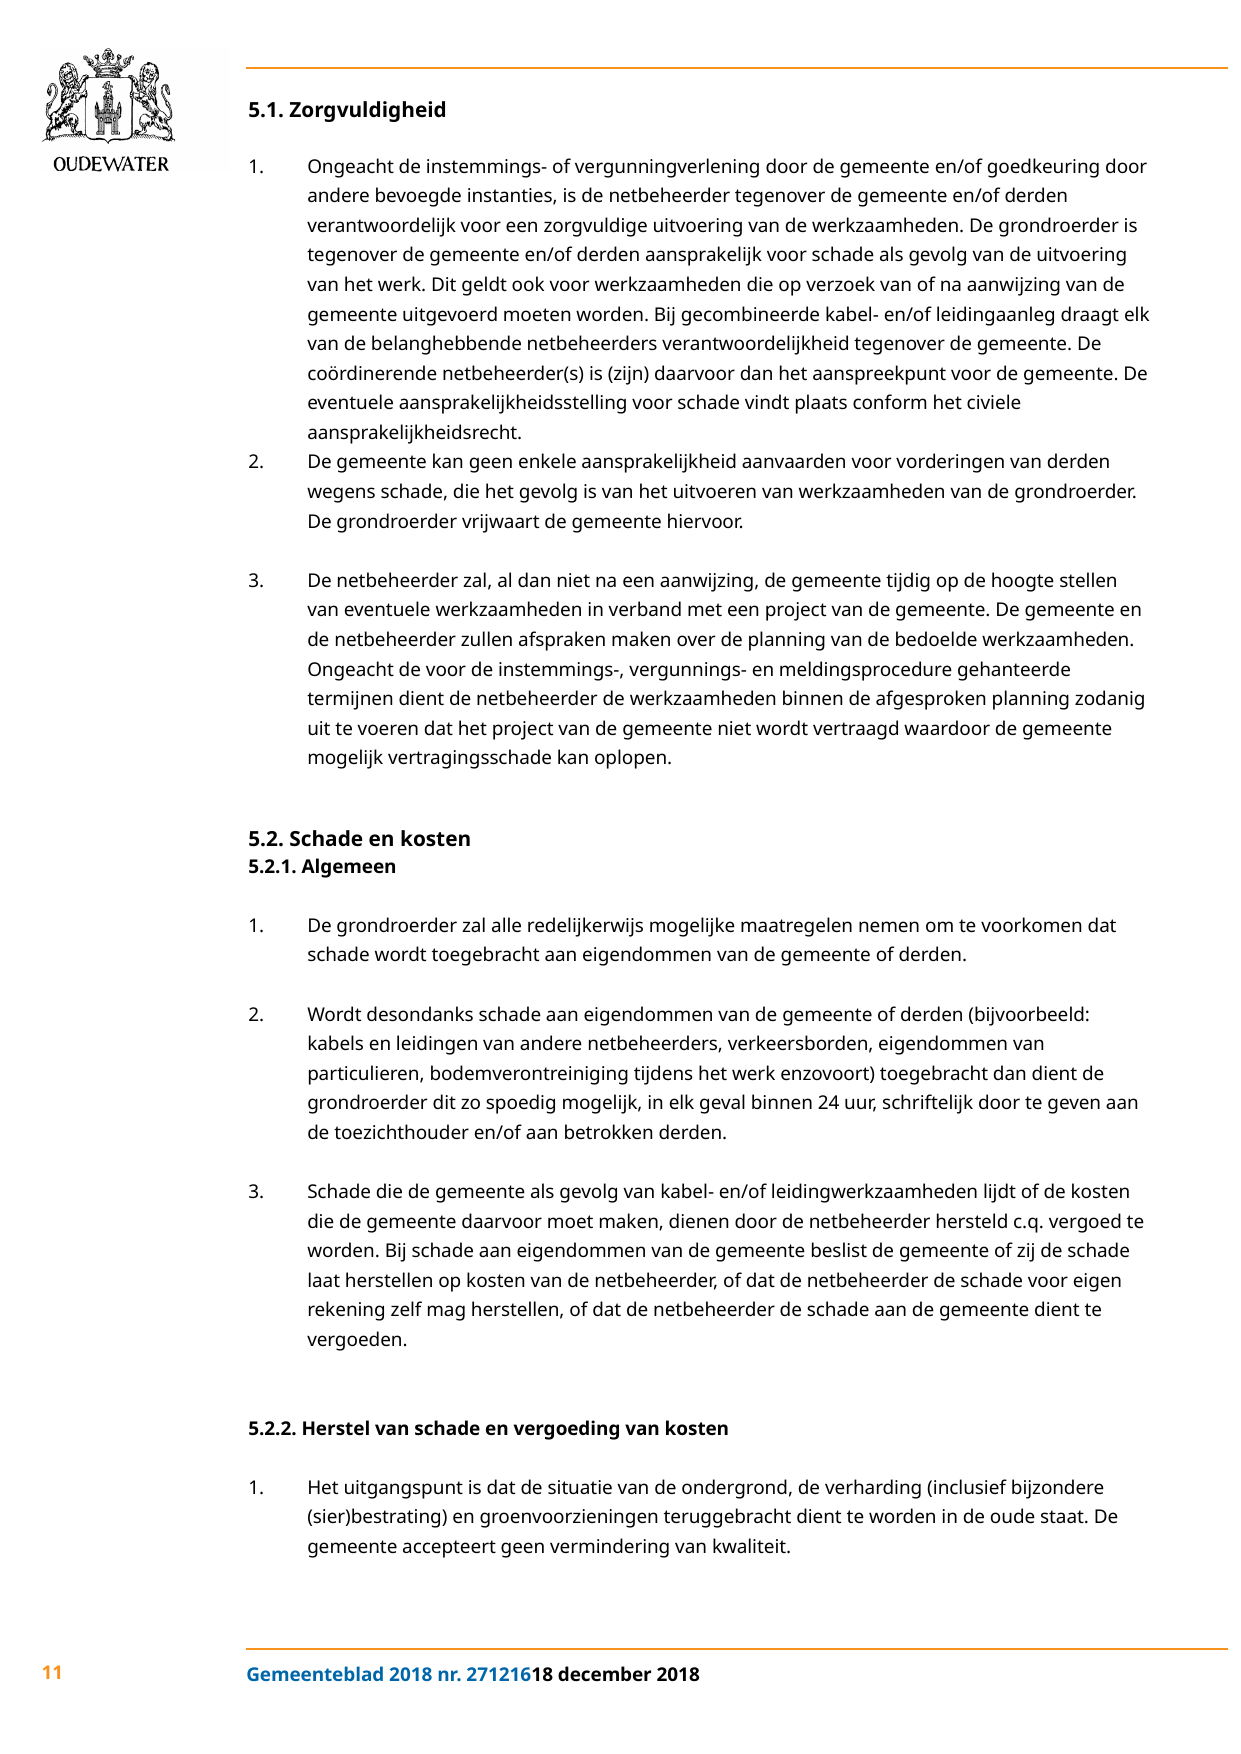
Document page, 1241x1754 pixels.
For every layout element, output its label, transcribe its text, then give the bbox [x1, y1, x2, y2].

text 5.2.2. Herstel van schade en vergoeding van kosten [248, 1415, 1152, 1441]
list Het uitgangspunt is dat de situatie van de ondergrond, de verharding (inclusief bijzondere (sier)bestrating) en groenvoorzieningen teruggebracht dient te worden in de oude staat. De gemeente accepteert geen vermindering van kwaliteit. [248, 1474, 1152, 1559]
list Schade die de gemeente als gevolg van kabel- en/of leidingwerkzaamheden lijdt of de kosten die de gemeente daarvoor moet maken, dienen door de netbeheerder hersteld c.q. vergoed te worden. Bij schade aan eigendommen van de gemeente beslist de gemeente of zij de schade laat herstellen op kosten van de netbeheerder, of dat de netbeheerder de schade voor eigen rekening zelf mag herstellen, of dat de netbeheerder de schade aan de gemeente dient te vergoeden. [248, 1178, 1152, 1352]
text 5.2. Schade en kosten [248, 824, 1152, 853]
list De netbeheerder zal, al dan niet na een aanwijzing, de gemeente tijdig op de hoogte stellen van eventuele werkzaamheden in verband met een project van de gemeente. De gemeente en de netbeheerder zullen afspraken maken over de planning van de bedoelde werkzaamheden. Ongeacht de voor de instemmings-, vergunnings- en meldingsprocedure gehanteerde termijnen dient de netbeheerder de werkzaamheden binnen de afgesproken planning zodanig uit te voeren dat het project van de gemeente niet wordt vertraagd waardoor de gemeente mogelijk vertragingsschade kan oplopen. [248, 567, 1152, 770]
list Ongeacht de instemmings- of vergunningverlening door de gemeente en/of goedkeuring door andere bevoegde instanties, is de netbeheerder tegenover de gemeente en/of derden verantwoordelijk voor een zorgvuldige uitvoering van de werkzaamheden. De grondroerder is tegenover de gemeente en/of derden aansprakelijk voor schade als gevolg van de uitvoering van het werk. Dit geldt ook voor werkzaamheden die op verzoek van of na aanwijzing van de gemeente uitgevoerd moeten worden. Bij gecombineerde kabel- en/of leidingaanleg draagt elk van de belanghebbende netbeheerders verantwoordelijkheid tegenover de gemeente. De coördinerende netbeheerder(s) is (zijn) daarvoor dan het aanspreekpunt voor de gemeente. De eventuele aansprakelijkheidsstelling voor schade vindt plaats conform het civiele aansprakelijkheidsrecht. [248, 153, 1152, 445]
list Wordt desondanks schade aan eigendommen van de gemeente of derden (bijvoorbeeld: kabels en leidingen van andere netbeheerders, verkeersborden, eigendommen van particulieren, bodemverontreiniging tijdens het werk enzovoort) toegebracht dan dient de grondroerder dit zo spoedig mogelijk, in elk geval binnen 24 uur, schriftelijk door te geven aan de toezichthouder en/of aan betrokken derden. [248, 1001, 1152, 1145]
picture [41, 47, 231, 172]
text 5.2.1. Algemeen [248, 853, 1152, 879]
list De grondroerder zal alle redelijkerwijs mogelijke maatregelen nemen om te voorkomen dat schade wordt toegebracht aan eigendommen van de gemeente of derden. [248, 912, 1152, 967]
list De gemeente kan geen enkele aansprakelijkheid aanvaarden voor vorderingen van derden wegens schade, die het gevolg is van het uitvoeren van werkzaamheden van de grondroerder. De grondroerder vrijwaart de gemeente hiervoor. [248, 449, 1152, 533]
text 5.1. Zorgvuldigheid [248, 95, 1152, 123]
